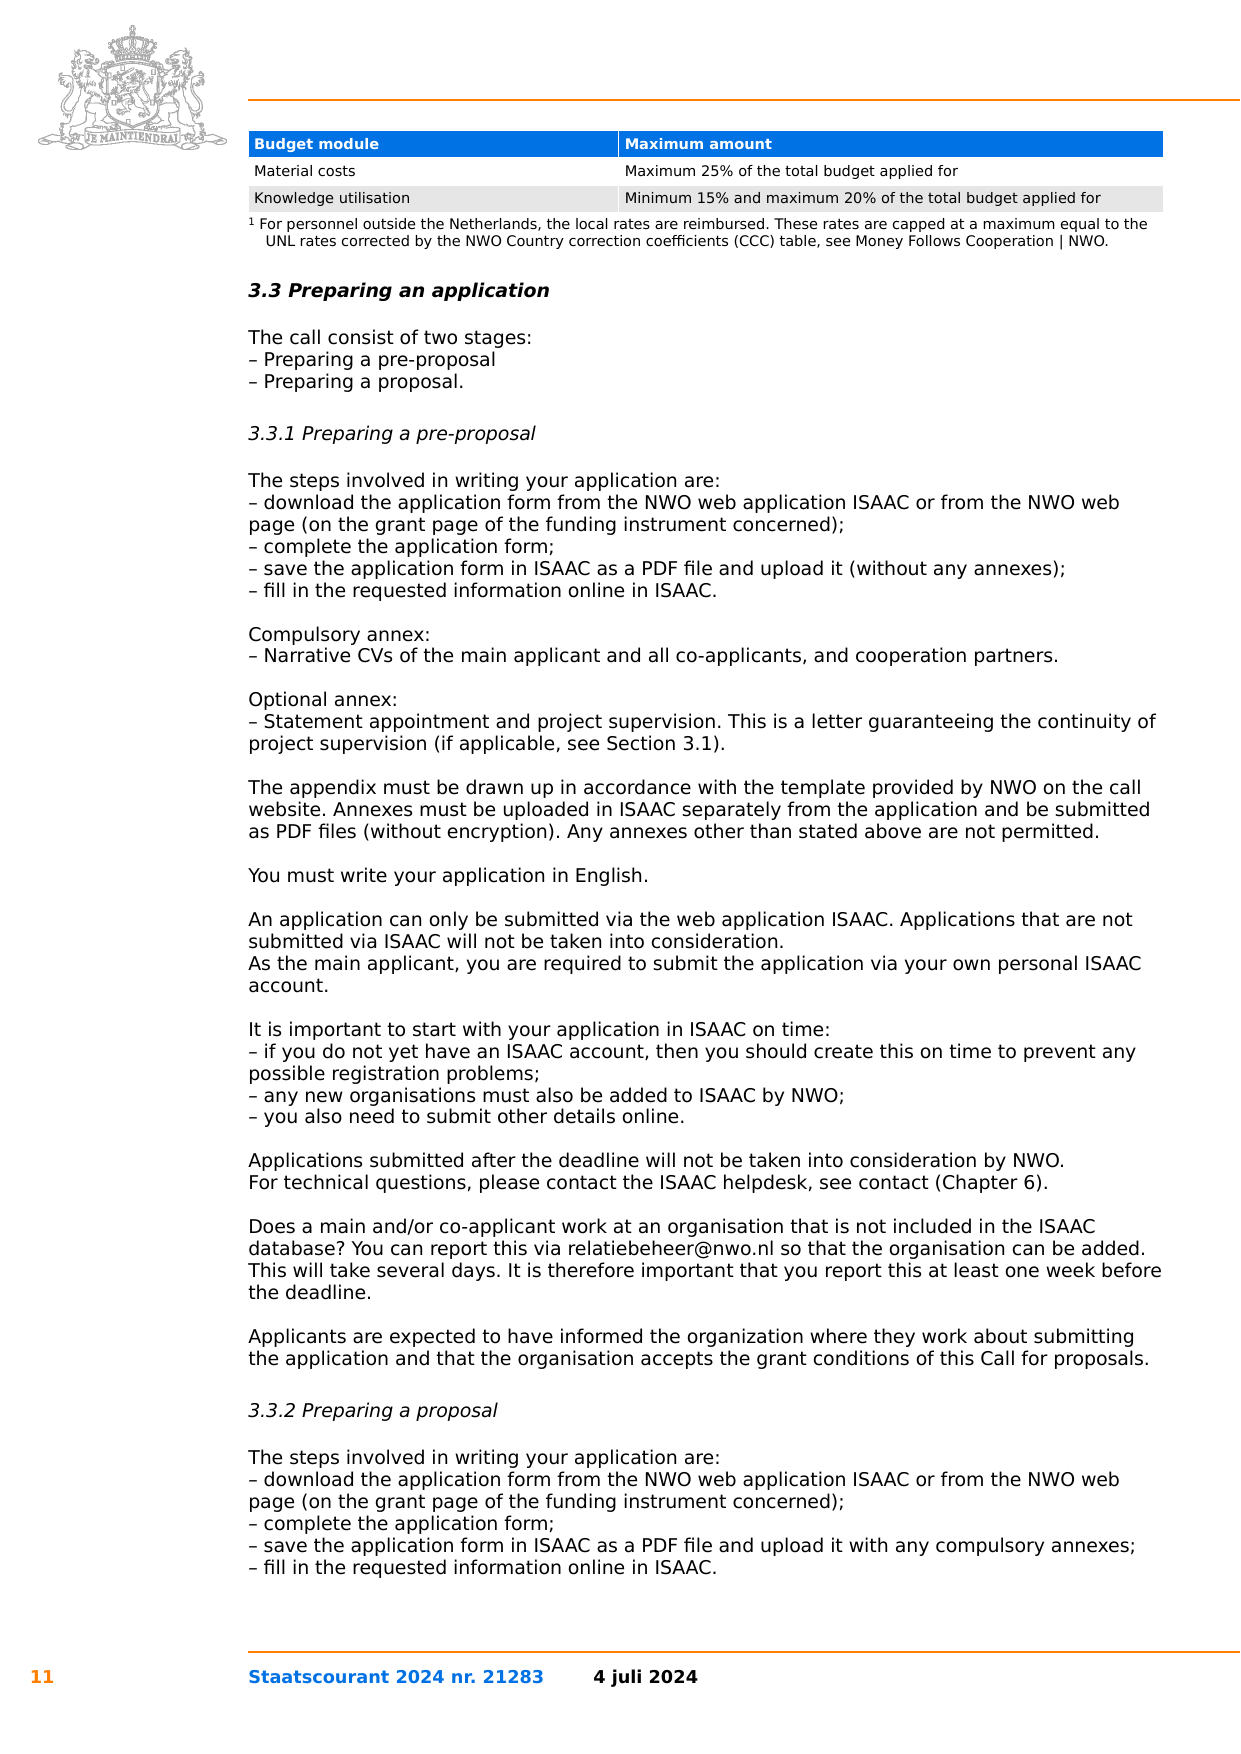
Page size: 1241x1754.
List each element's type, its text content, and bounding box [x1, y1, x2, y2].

text – save the application form in ISAAC as a PDF file and upload it (without any annexes); [248, 558, 1163, 579]
text Does a main and/or co-applicant work at an organisation that is not included in the ISAAC database? You can report this via relatiebeheer@nwo.nl so that the organisation can be added. This will take several days. It is therefore important that you report this at least one week before the deadline. [248, 1216, 1163, 1304]
table_cell 1 For personnel outside the Netherlands, the local rates are reimbursed. These rates are capped at a maximum equal to the UNL rates corrected by the NWO Country correction coefficients (CCC) table, see Money Follows Cooperation | NWO. [248, 213, 1163, 250]
table_cell Maximum 25% of the total budget applied for [619, 158, 1163, 185]
text The appendix must be drawn up in accordance with the template provided by NWO on the call website. Annexes must be uploaded in ISAAC separately from the application and be submitted as PDF files (without encryption). Any annexes other than stated above are not permitted. [248, 777, 1163, 843]
text It is important to start with your application in ISAAC on time: [248, 1018, 1163, 1041]
text The call consist of two stages: [248, 327, 1163, 349]
text – Preparing a pre-proposal [248, 349, 1163, 371]
subtitle 3.3.1 Preparing a pre-proposal [248, 423, 1163, 445]
text – if you do not yet have an ISAAC account, then you should create this on time to prevent any possible registration problems; [248, 1041, 1163, 1084]
text As the main applicant, you are required to submit the application via your own personal ISAAC account. [248, 953, 1163, 997]
text An application can only be submitted via the web application ISAAC. Applications that are not submitted via ISAAC will not be taken into consideration. [248, 909, 1163, 953]
text Applicants are expected to have informed the organization where they work about submitting the application and that the organisation accepts the grant conditions of this Call for proposals. [248, 1326, 1163, 1370]
text – save the application form in ISAAC as a PDF file and upload it with any compulsory annexes; [248, 1535, 1163, 1557]
text Applications submitted after the deadline will not be taken into consideration by NWO. [248, 1150, 1163, 1172]
text – fill in the requested information online in ISAAC. [248, 579, 1163, 602]
text – fill in the requested information online in ISAAC. [248, 1557, 1163, 1579]
text – Narrative CVs of the main applicant and all co-applicants, and cooperation partners. [248, 645, 1163, 667]
text – complete the application form; [248, 536, 1163, 558]
subtitle 3.3 Preparing an application [248, 280, 1163, 302]
text – you also need to submit other details online. [248, 1106, 1163, 1128]
table_header Budget module [249, 131, 618, 157]
text – download the application form from the NWO web application ISAAC or from the NWO web page (on the grant page of the funding instrument concerned); [248, 492, 1163, 536]
text – download the application form from the NWO web application ISAAC or from the NWO web page (on the grant page of the funding instrument concerned); [248, 1469, 1163, 1513]
text Compulsory annex: [248, 623, 1163, 645]
table_cell Minimum 15% and maximum 20% of the total budget applied for [619, 186, 1163, 212]
text Optional annex: [248, 689, 1163, 711]
text For technical questions, please contact the ISAAC helpdesk, see contact (Chapter 6). [248, 1172, 1163, 1194]
text The steps involved in writing your application are: [248, 470, 1163, 492]
text You must write your application in English. [248, 865, 1163, 887]
subtitle 3.3.2 Preparing a proposal [248, 1400, 1163, 1422]
text The steps involved in writing your application are: [248, 1447, 1163, 1469]
picture [38, 25, 227, 150]
text – Statement appointment and project supervision. This is a letter guaranteeing the continuity of project supervision (if applicable, see Section 3.1). [248, 711, 1163, 755]
text – complete the application form; [248, 1513, 1163, 1535]
table_header Maximum amount [619, 131, 1163, 157]
table_cell Material costs [249, 158, 618, 185]
text – Preparing a proposal. [248, 371, 1163, 393]
table_cell Knowledge utilisation [249, 186, 618, 212]
text – any new organisations must also be added to ISAAC by NWO; [248, 1084, 1163, 1106]
